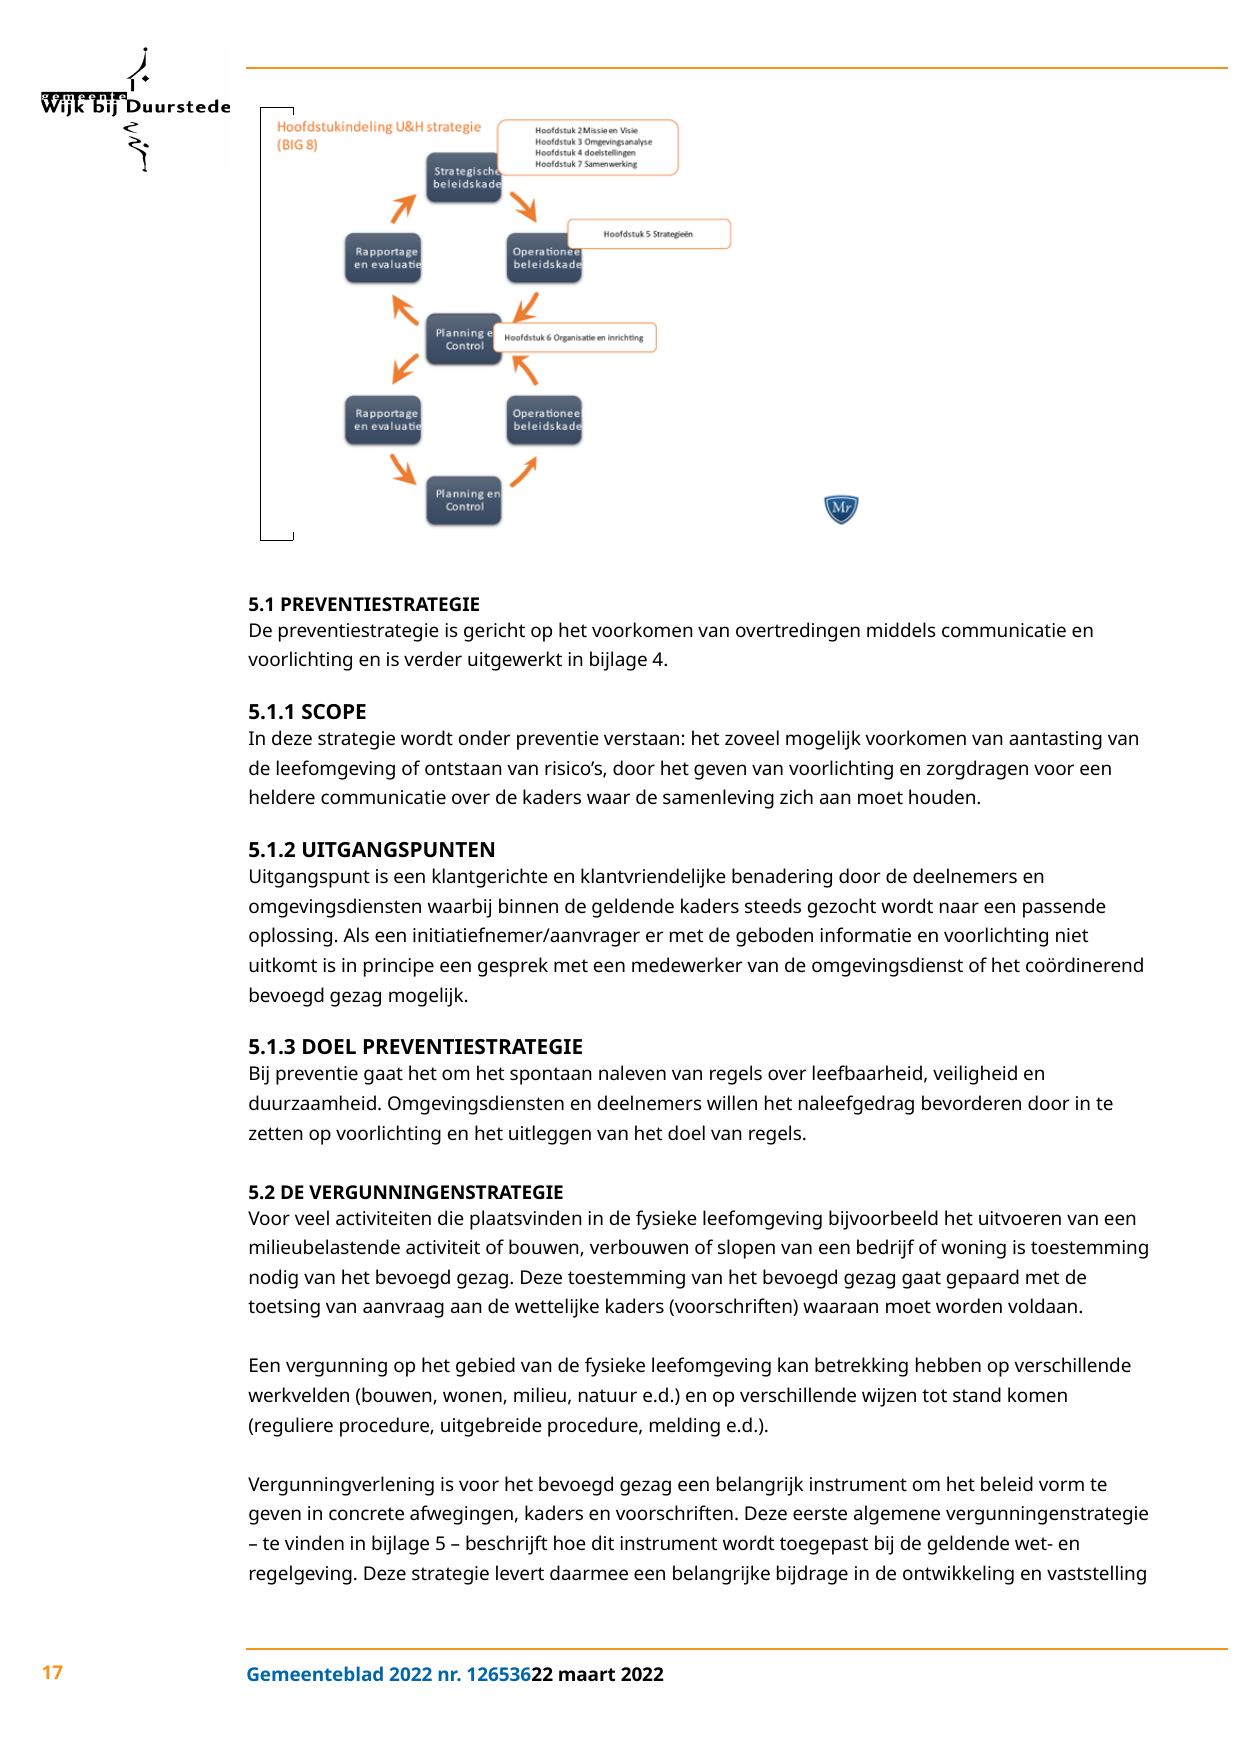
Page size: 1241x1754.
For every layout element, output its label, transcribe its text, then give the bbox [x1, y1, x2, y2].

text Bij preventie gaat het om het spontaan naleven van regels over leefbaarheid, veiligheid en duurzaamheid. Omgevingsdiensten en deelnemers willen het naleefgedrag bevorderen door in te zetten op voorlichting en het uitleggen van het doel van regels. [248, 1061, 1152, 1146]
picture [41, 47, 231, 172]
text 5.2 DE VERGUNNINGENSTRATEGIE [248, 1179, 1152, 1205]
text 5.1.1 SCOPE [248, 697, 1152, 725]
text 5.1.2 UITGANGSPUNTEN [248, 835, 1152, 863]
text 5.1 PREVENTIESTRATEGIE [248, 591, 1152, 617]
text In deze strategie wordt onder preventie verstaan: het zoveel mogelijk voorkomen van aantasting van de leefomgeving of ontstaan van risico’s, door het geven van voorlichting en zorgdragen voor een heldere communicatie over de kaders waar de samenleving zich aan moet houden. [248, 725, 1152, 810]
text Een vergunning op het gebied van de fysieke leefomgeving kan betrekking hebben op verschillende werkvelden (bouwen, wonen, milieu, natuur e.d.) en op verschillende wijzen tot stand komen (reguliere procedure, uitgebreide procedure, melding e.d.). [248, 1353, 1152, 1437]
text 5.1.3 DOEL PREVENTIESTRATEGIE [248, 1032, 1152, 1061]
text Voor veel activiteiten die plaatsvinden in de fysieke leefomgeving bijvoorbeeld het uitvoeren van een milieubelastende activiteit of bouwen, verbouwen of slopen van een bedrijf of woning is toestemming nodig van het bevoegd gezag. Deze toestemming van het bevoegd gezag gaat gepaard met de toetsing van aanvraag aan de wettelijke kaders (voorschriften) waaraan moet worden voldaan. [248, 1205, 1152, 1319]
picture [268, 115, 860, 532]
text Vergunningverlening is voor het bevoegd gezag een belangrijk instrument om het beleid vorm te geven in concrete afwegingen, kaders en voorschriften. Deze eerste algemene vergunningenstrategie – te vinden in bijlage 5 – beschrijft hoe dit instrument wordt toegepast bij de geldende wet- en regelgeving. Deze strategie levert daarmee een belangrijke bijdrage in de ontwikkeling en vaststelling [248, 1471, 1152, 1585]
text De preventiestrategie is gericht op het voorkomen van overtredingen middels communicatie en voorlichting en is verder uitgewerkt in bijlage 4. [248, 617, 1152, 672]
text Uitgangspunt is een klantgerichte en klantvriendelijke benadering door de deelnemers en omgevingsdiensten waarbij binnen de geldende kaders steeds gezocht wordt naar een passende oplossing. Als een initiatiefnemer/aanvrager er met de geboden informatie en voorlichting niet uitkomt is in principe een gesprek met een medewerker van de omgevingsdienst of het coördinerend bevoegd gezag mogelijk. [248, 863, 1152, 1007]
